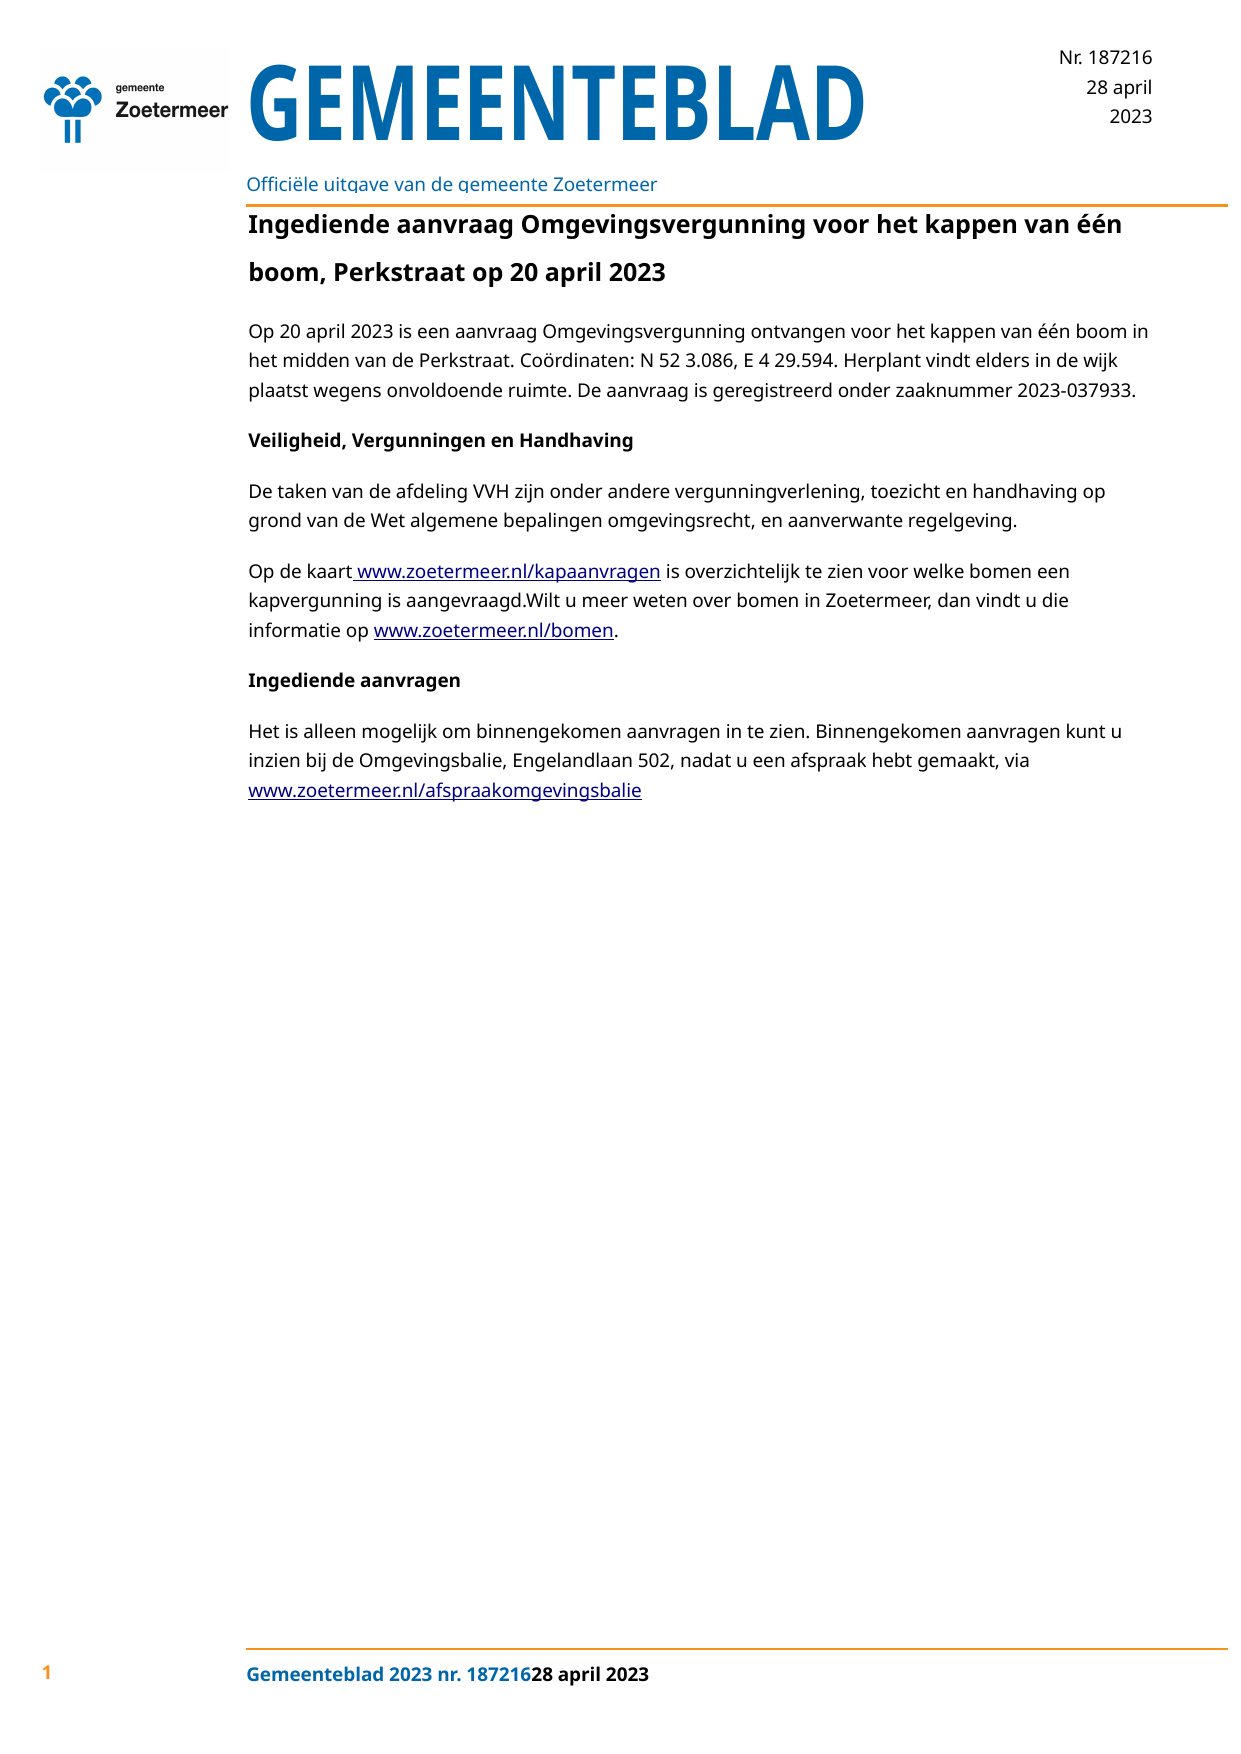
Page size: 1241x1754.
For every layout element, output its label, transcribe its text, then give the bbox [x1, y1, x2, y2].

text Op 20 april 2023 is een aanvraag Omgevingsvergunning ontvangen voor het kappen van één boom in het midden van de Perkstraat. Coördinaten: N 52 3.086, E 4 29.594. Herplant vindt elders in de wijk plaatst wegens onvoldoende ruimte. De aanvraag is geregistreerd onder zaaknummer 2023-037933. [248, 318, 1152, 403]
text De taken van de afdeling VVH zijn onder andere vergunningverlening, toezicht en handhaving op grond van de Wet algemene bepalingen omgevingsrecht, en aanverwante regelgeving. [248, 478, 1152, 533]
picture [41, 47, 231, 172]
text Ingediende aanvraag Omgevingsvergunning voor het kappen van één boom, Perkstraat op 20 april 2023 [248, 207, 1152, 288]
text Ingediende aanvragen [248, 667, 1152, 693]
text Op de kaart www.zoetermeer.nl/kapaanvragen is overzichtelijk te zien voor welke bomen een kapvergunning is aangevraagd.Wilt u meer weten over bomen in Zoetermeer, dan vindt u die informatie op www.zoetermeer.nl/bomen. [248, 558, 1152, 643]
text Veiligheid, Vergunningen en Handhaving [248, 427, 1152, 453]
text Het is alleen mogelijk om binnengekomen aanvragen in te zien. Binnengekomen aanvragen kunt u inzien bij de Omgevingsbalie, Engelandlaan 502, nadat u een afspraak hebt gemaakt, via www.zoetermeer.nl/afspraakomgevingsbalie [248, 718, 1152, 803]
